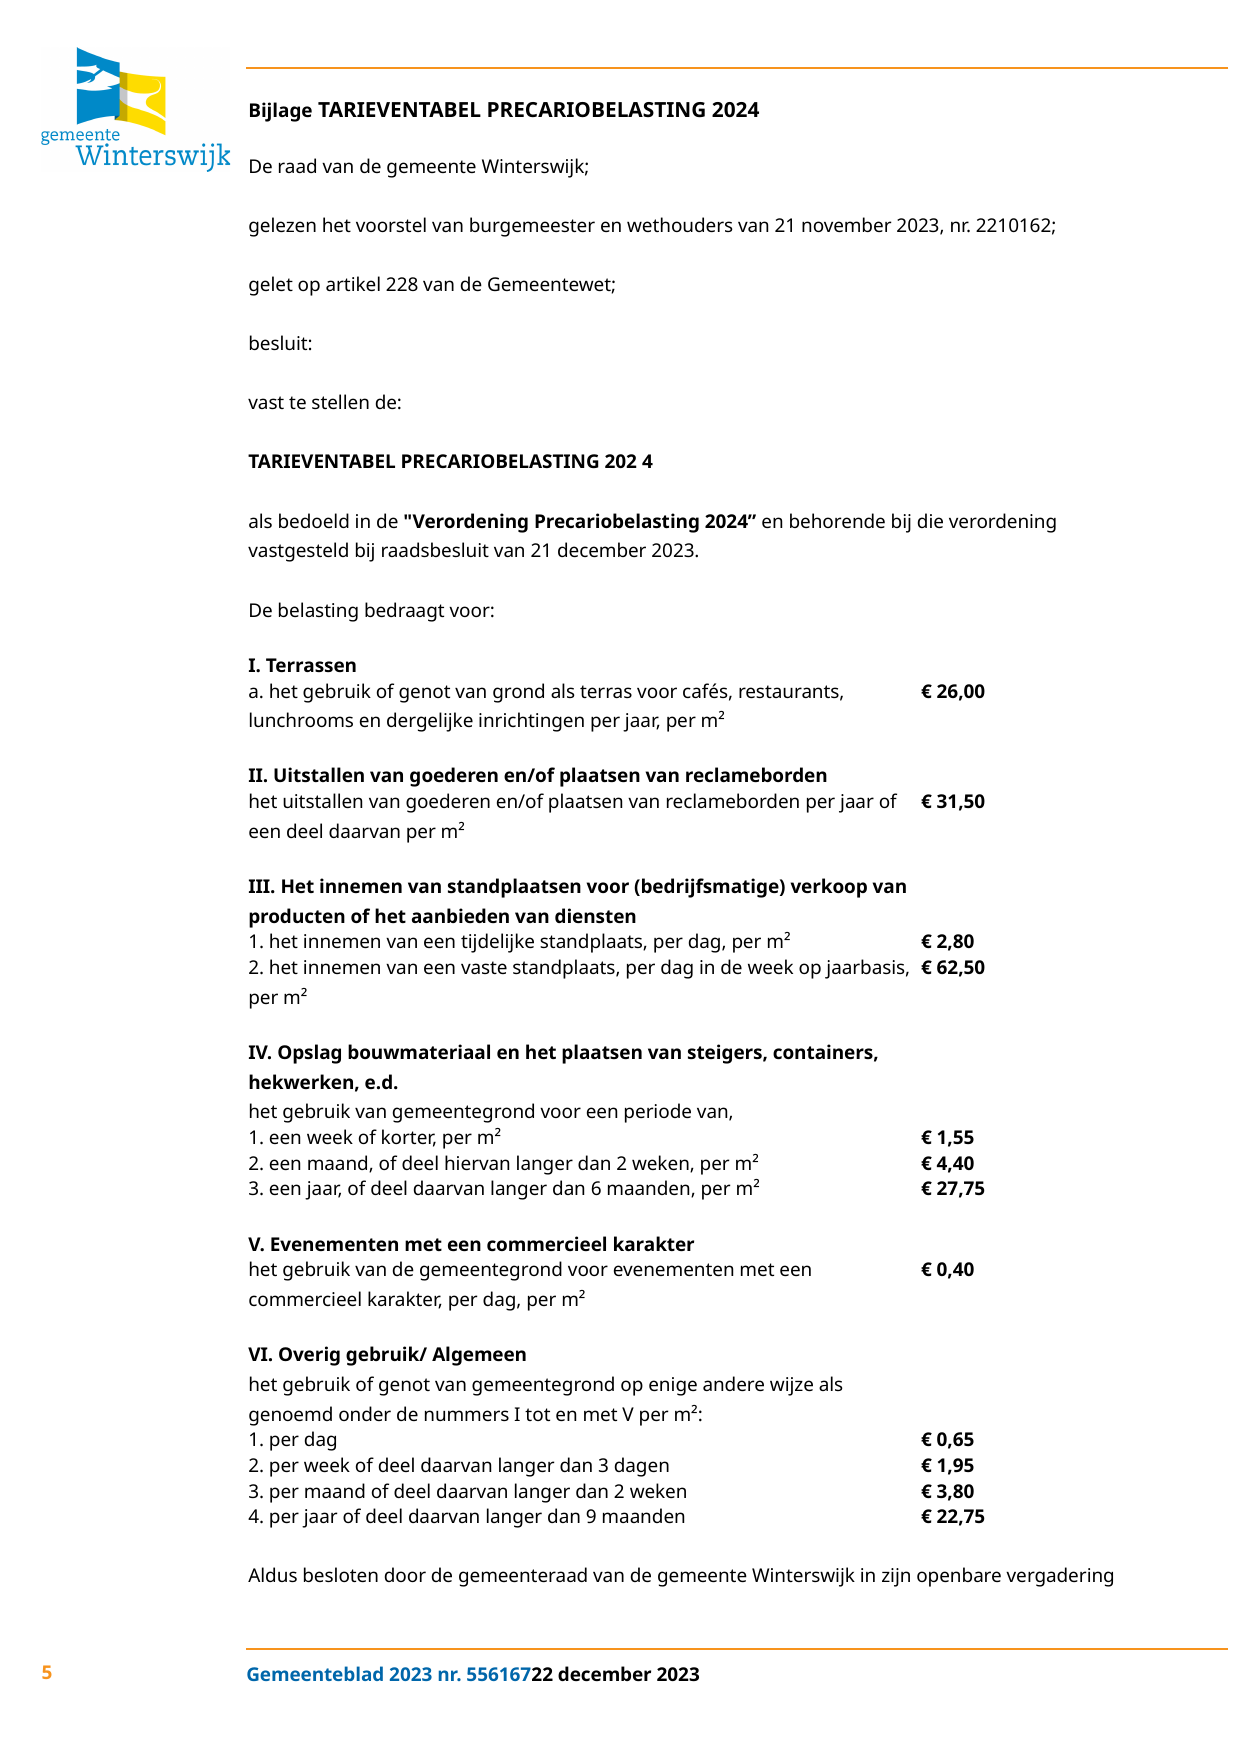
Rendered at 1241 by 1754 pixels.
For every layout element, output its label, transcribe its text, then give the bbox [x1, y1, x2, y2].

table_cell II. Uitstallen van goederen en/of plaatsen van reclameborden [248, 763, 921, 788]
table_cell € 62,50 [921, 954, 1152, 1039]
table_cell 3. een jaar, of deel daarvan langer dan 6 maanden, per m² [248, 1176, 921, 1231]
table_cell € 22,75 [921, 1504, 1152, 1529]
table_cell [921, 1231, 1152, 1257]
table_cell 2. een maand, of deel hiervan langer dan 2 weken, per m² [248, 1150, 921, 1176]
text vast te stellen de: [248, 389, 1152, 415]
table_cell € 0,40 [921, 1257, 1152, 1342]
text gelet op artikel 228 van de Gemeentewet; [248, 271, 1152, 297]
table_cell 2. het innemen van een vaste standplaats, per dag in de week op jaarbasis, per m² [248, 954, 921, 1039]
table_cell V. Evenementen met een commercieel karakter [248, 1231, 921, 1257]
table_cell € 31,50 [921, 789, 1152, 873]
table_cell III. Het innemen van standplaatsen voor (bedrijfsmatige) verkoop van producten of het aanbieden van diensten [248, 873, 921, 929]
table_cell VI. Overig gebruik/ Algemeen het gebruik of genot van gemeentegrond op enige andere wijze als genoemd onder de nummers I tot en met V per m²: [248, 1342, 921, 1426]
table_cell het uitstallen van goederen en/of plaatsen van reclameborden per jaar of een deel daarvan per m² [248, 789, 921, 873]
table_cell 1. het innemen van een tijdelijke standplaats, per dag, per m² [248, 929, 921, 954]
table_cell 4. per jaar of deel daarvan langer dan 9 maanden [248, 1504, 921, 1529]
text TARIEVENTABEL PRECARIOBELASTING 202 4 [248, 449, 1152, 474]
table_cell € 1,95 [921, 1452, 1152, 1478]
table_cell het gebruik van de gemeentegrond voor evenementen met een commercieel karakter, per dag, per m² [248, 1257, 921, 1342]
table_cell 2. per week of deel daarvan langer dan 3 dagen [248, 1452, 921, 1478]
table_cell [921, 1342, 1152, 1426]
table_cell a. het gebruik of genot van grond als terras voor cafés, restaurants, lunchrooms en dergelijke inrichtingen per jaar, per m² [248, 678, 921, 763]
table_cell € 0,65 [921, 1426, 1152, 1452]
table_cell € 3,80 [921, 1478, 1152, 1504]
table_cell 3. per maand of deel daarvan langer dan 2 weken [248, 1478, 921, 1504]
text besluit: [248, 330, 1152, 356]
table_cell IV. Opslag bouwmateriaal en het plaatsen van steigers, containers, hekwerken, e.d. het gebruik van gemeentegrond voor een periode van, [248, 1039, 921, 1124]
table_cell € 1,55 [921, 1124, 1152, 1150]
table_cell 1. per dag [248, 1426, 921, 1452]
table_header De belasting bedraagt voor: [248, 597, 921, 652]
table_cell [921, 873, 1152, 929]
text als bedoeld in de "Verordening Precariobelasting 2024” en behorende bij die verordening vastgesteld bij raadsbesluit van 21 december 2023. [248, 508, 1152, 563]
table_cell € 2,80 [921, 929, 1152, 954]
picture [41, 47, 231, 172]
text De raad van de gemeente Winterswijk; [248, 153, 1152, 179]
table_cell [921, 652, 1152, 678]
table_cell I. Terrassen [248, 652, 921, 678]
table_cell 1. een week of korter, per m² [248, 1124, 921, 1150]
picture [225, 153, 231, 162]
table_cell [921, 763, 1152, 788]
text Aldus besloten door de gemeenteraad van de gemeente Winterswijk in zijn openbare vergadering [248, 1562, 1152, 1588]
table_header [921, 597, 1152, 652]
text Bijlage TARIEVENTABEL PRECARIOBELASTING 2024 [248, 95, 1152, 123]
table_cell [921, 1039, 1152, 1124]
text gelezen het voorstel van burgemeester en wethouders van 21 november 2023, nr. 2210162; [248, 212, 1152, 238]
table_cell € 4,40 [921, 1150, 1152, 1176]
table_cell € 26,00 [921, 678, 1152, 763]
table_cell € 27,75 [921, 1176, 1152, 1231]
